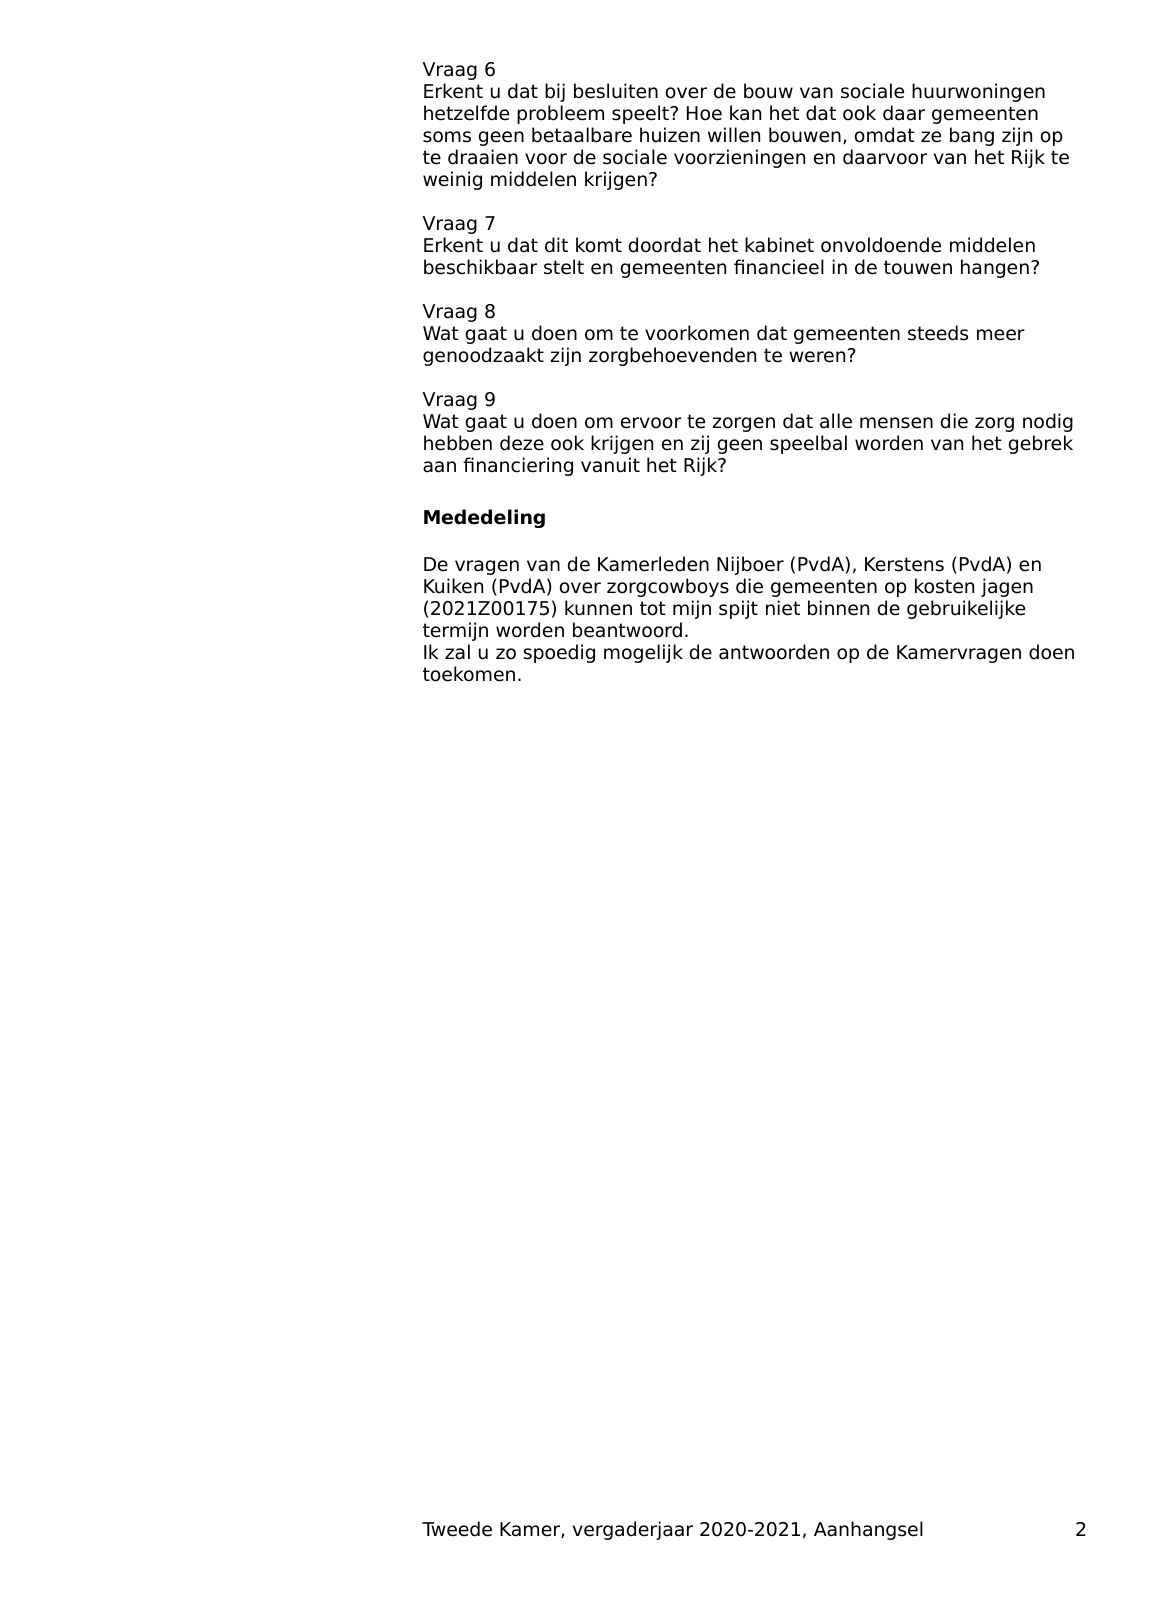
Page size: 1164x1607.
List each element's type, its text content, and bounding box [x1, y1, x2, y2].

text Wat gaat u doen om te voorkomen dat gemeenten steeds meer genoodzaakt zijn zorgbehoevenden te weren? [422, 323, 1087, 367]
text Vraag 6 [422, 59, 1087, 81]
text Erkent u dat bij besluiten over de bouw van sociale huurwoningen hetzelfde probleem speelt? Hoe kan het dat ook daar gemeenten soms geen betaalbare huizen willen bouwen, omdat ze bang zijn op te draaien voor de sociale voorzieningen en daarvoor van het Rijk te weinig middelen krijgen? [422, 81, 1087, 191]
text Vraag 8 [422, 301, 1087, 323]
text Ik zal u zo spoedig mogelijk de antwoorden op de Kamervragen doen toekomen. [422, 642, 1087, 686]
text Erkent u dat dit komt doordat het kabinet onvoldoende middelen beschikbaar stelt en gemeenten financieel in de touwen hangen? [422, 235, 1087, 279]
text Wat gaat u doen om ervoor te zorgen dat alle mensen die zorg nodig hebben deze ook krijgen en zij geen speelbal worden van het gebrek aan financiering vanuit het Rijk? [422, 411, 1087, 477]
text De vragen van de Kamerleden Nijboer (PvdA), Kerstens (PvdA) en Kuiken (PvdA) over zorgcowboys die gemeenten op kosten jagen (2021Z00175) kunnen tot mijn spijt niet binnen de gebruikelijke termijn worden beantwoord. [422, 554, 1087, 642]
subtitle Mededeling [422, 507, 1087, 529]
text Vraag 7 [422, 213, 1087, 235]
text Vraag 9 [422, 389, 1087, 411]
